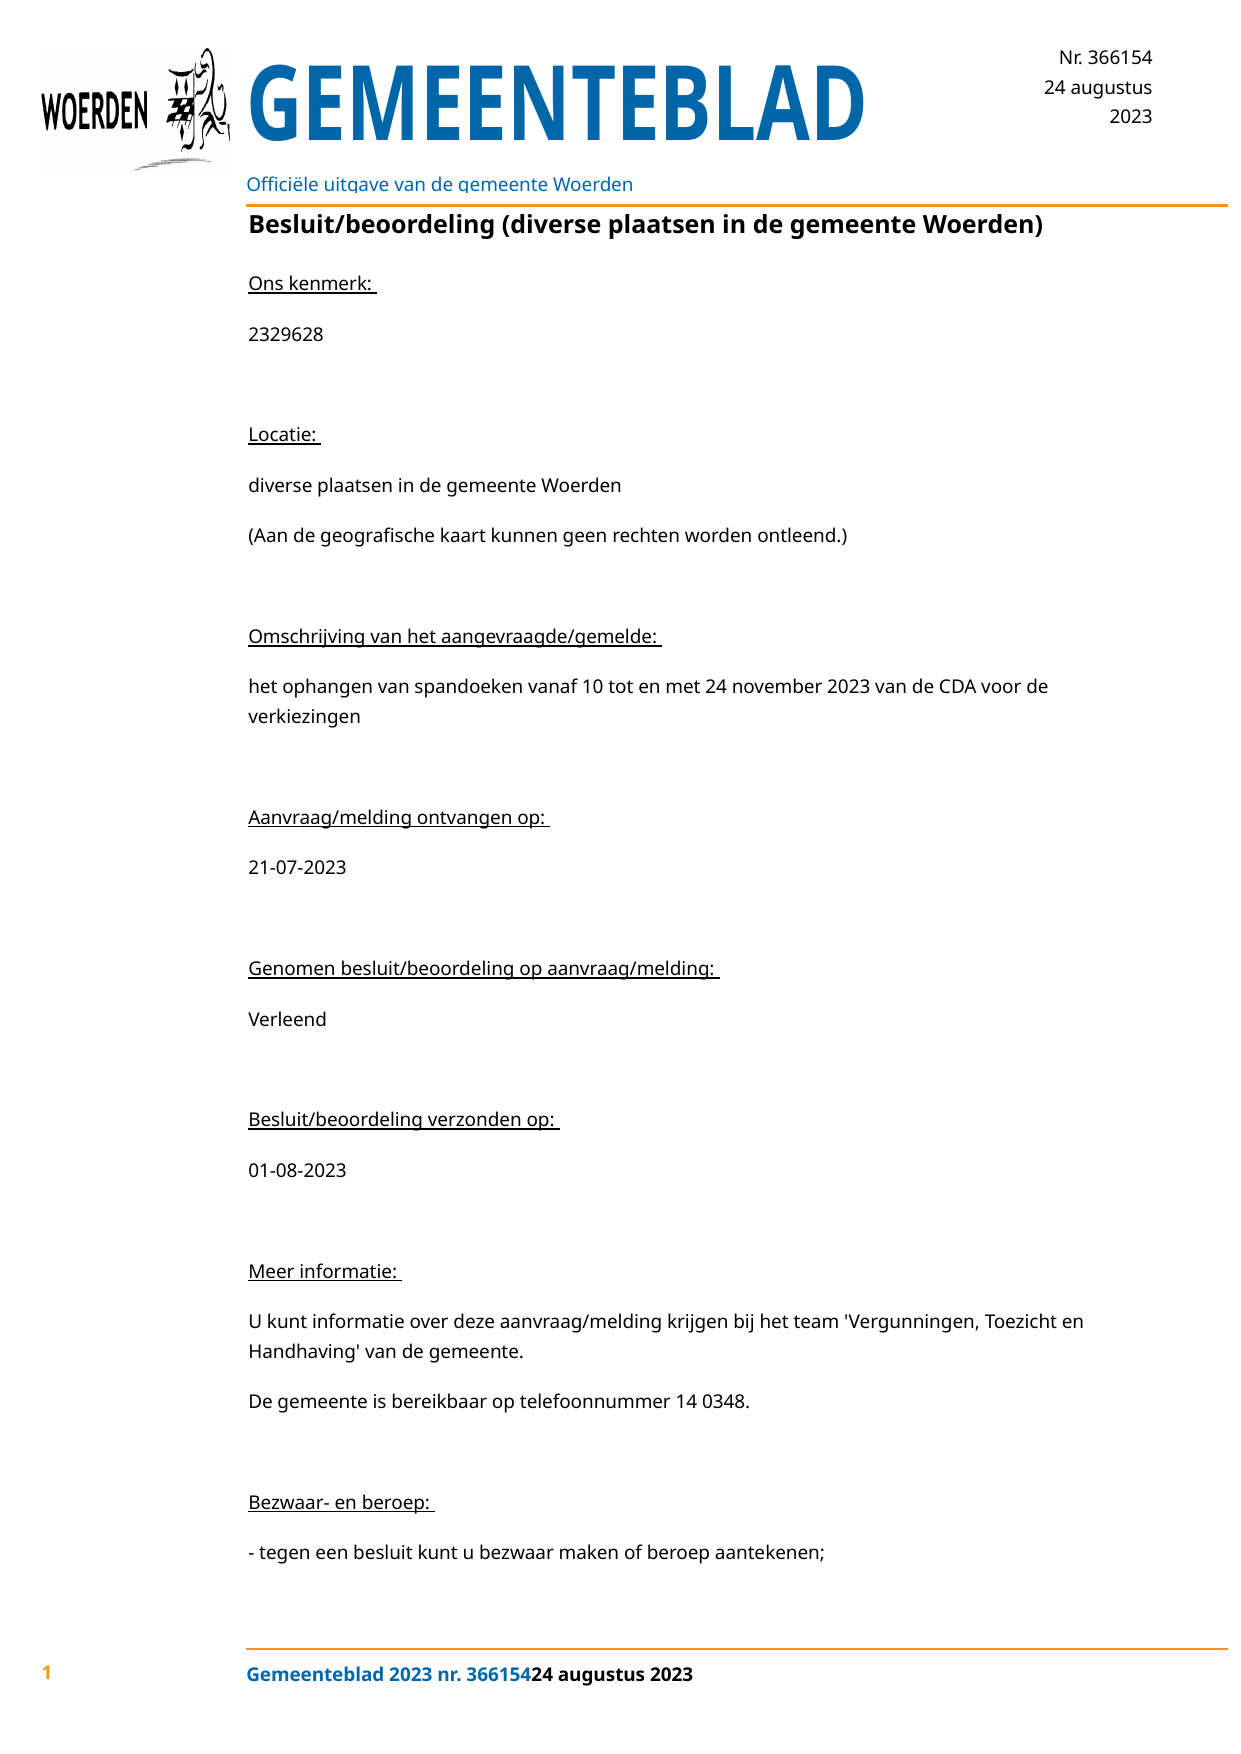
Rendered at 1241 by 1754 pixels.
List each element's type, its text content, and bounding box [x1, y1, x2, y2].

text 21-07-2023 [248, 854, 1152, 880]
text Meer informatie: [248, 1258, 1152, 1283]
text Genomen besluit/beoordeling op aanvraag/melding: [248, 955, 1152, 981]
text Aanvraag/melding ontvangen op: [248, 804, 1152, 830]
text Bezwaar- en beroep: [248, 1489, 1152, 1515]
text Besluit/beoordeling verzonden op: [248, 1107, 1152, 1132]
picture [41, 47, 231, 172]
text (Aan de geografische kaart kunnen geen rechten worden ontleend.) [248, 522, 1152, 548]
text Besluit/beoordeling (diverse plaatsen in de gemeente Woerden) [248, 207, 1152, 241]
text De gemeente is bereikbaar op telefoonnummer 14 0348. [248, 1388, 1152, 1414]
text diverse plaatsen in de gemeente Woerden [248, 472, 1152, 498]
text het ophangen van spandoeken vanaf 10 tot en met 24 november 2023 van de CDA voor de verkiezingen [248, 674, 1152, 729]
text - tegen een besluit kunt u bezwaar maken of beroep aantekenen; [248, 1539, 1152, 1565]
text 2329628 [248, 321, 1152, 346]
text Ons kenmerk: [248, 270, 1152, 296]
text Verleend [248, 1006, 1152, 1031]
text Locatie: [248, 422, 1152, 447]
text 01-08-2023 [248, 1157, 1152, 1183]
text Omschrijving van het aangevraagde/gemelde: [248, 623, 1152, 649]
text U kunt informatie over deze aanvraag/melding krijgen bij het team 'Vergunningen, Toezicht en Handhaving' van de gemeente. [248, 1308, 1152, 1363]
